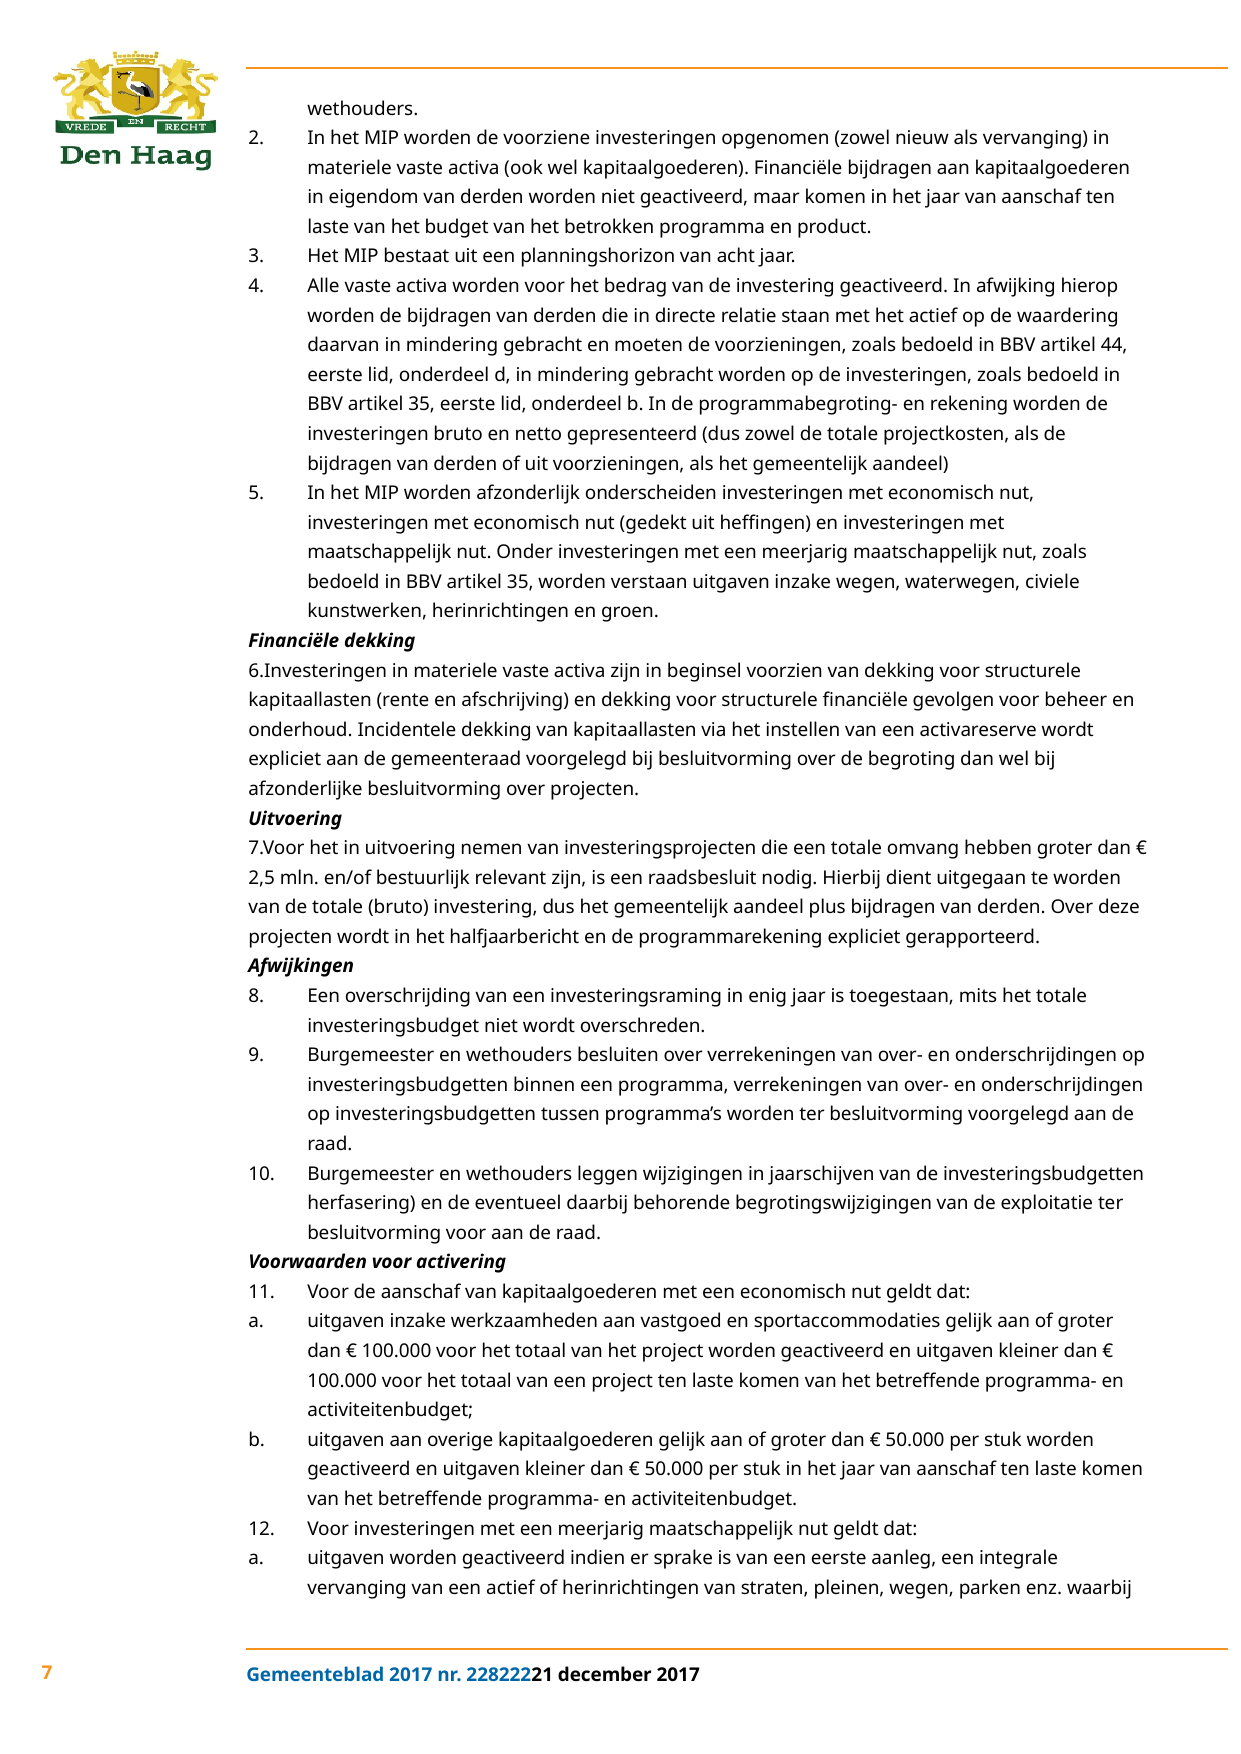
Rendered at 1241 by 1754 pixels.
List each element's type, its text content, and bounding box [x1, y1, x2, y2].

list In het MIP worden afzonderlijk onderscheiden investeringen met economisch nut, investeringen met economisch nut (gedekt uit heffingen) en investeringen met maatschappelijk nut. Onder investeringen met een meerjarig maatschappelijk nut, zoals bedoeld in BBV artikel 35, worden verstaan uitgaven inzake wegen, waterwegen, civiele kunstwerken, herinrichtingen en groen. [248, 479, 1152, 623]
list Voor investeringen met een meerjarig maatschappelijk nut geldt dat: [248, 1515, 1152, 1541]
text 7.Voor het in uitvoering nemen van investeringsprojecten die een totale omvang hebben groter dan € 2,5 mln. en/of bestuurlijk relevant zijn, is een raadsbesluit nodig. Hierbij dient uitgegaan te worden van de totale (bruto) investering, dus het gemeentelijk aandeel plus bijdragen van derden. Over deze projecten wordt in het halfjaarbericht en de programmarekening expliciet gerapporteerd. [248, 834, 1152, 949]
text 6.Investeringen in materiele vaste activa zijn in beginsel voorzien van dekking voor structurele kapitaallasten (rente en afschrijving) en dekking voor structurele financiële gevolgen voor beheer en onderhoud. Incidentele dekking van kapitaallasten via het instellen van een activareserve wordt expliciet aan de gemeenteraad voorgelegd bij besluitvorming over de begroting dan wel bij afzonderlijke besluitvorming over projecten. [248, 657, 1152, 801]
list uitgaven aan overige kapitaalgoederen gelijk aan of groter dan € 50.000 per stuk worden geactiveerd en uitgaven kleiner dan € 50.000 per stuk in het jaar van aanschaf ten laste komen van het betreffende programma- en activiteitenbudget. [248, 1426, 1152, 1511]
text Voorwaarden voor activering [248, 1248, 1152, 1274]
text Uitvoering [248, 805, 1152, 831]
list uitgaven worden geactiveerd indien er sprake is van een eerste aanleg, een integrale vervanging van een actief of herinrichtingen van straten, pleinen, wegen, parken enz. waarbij [248, 1544, 1152, 1600]
list Burgemeester en wethouders besluiten over verrekeningen van over- en onderschrijdingen op investeringsbudgetten binnen een programma, verrekeningen van over- en onderschrijdingen op investeringsbudgetten tussen programma’s worden ter besluitvorming voorgelegd aan de raad. [248, 1041, 1152, 1156]
list Burgemeester en wethouders leggen wijzigingen in jaarschijven van de investeringsbudgetten herfasering) en de eventueel daarbij behorende begrotingswijzigingen van de exploitatie ter besluitvorming voor aan de raad. [248, 1160, 1152, 1245]
list Het MIP bestaat uit een planningshorizon van acht jaar. [248, 243, 1152, 268]
picture [41, 47, 231, 172]
list Alle vaste activa worden voor het bedrag van de investering geactiveerd. In afwijking hierop worden de bijdragen van derden die in directe relatie staan met het actief op de waardering daarvan in mindering gebracht en moeten de voorzieningen, zoals bedoeld in BBV artikel 44, eerste lid, onderdeel d, in mindering gebracht worden op de investeringen, zoals bedoeld in BBV artikel 35, eerste lid, onderdeel b. In de programmabegroting- en rekening worden de investeringen bruto en netto gepresenteerd (dus zowel de totale projectkosten, als de bijdragen van derden of uit voorzieningen, als het gemeentelijk aandeel) [248, 272, 1152, 476]
list uitgaven inzake werkzaamheden aan vastgoed en sportaccommodaties gelijk aan of groter dan € 100.000 voor het totaal van het project worden geactiveerd en uitgaven kleiner dan € 100.000 voor het totaal van een project ten laste komen van het betreffende programma- en activiteitenbudget; [248, 1308, 1152, 1422]
list Een overschrijding van een investeringsraming in enig jaar is toegestaan, mits het totale investeringsbudget niet wordt overschreden. [248, 982, 1152, 1038]
list Voor de aanschaf van kapitaalgoederen met een economisch nut geldt dat: [248, 1278, 1152, 1304]
list In het MIP worden de voorziene investeringen opgenomen (zowel nieuw als vervanging) in materiele vaste activa (ook wel kapitaalgoederen). Financiële bijdragen aan kapitaalgoederen in eigendom van derden worden niet geactiveerd, maar komen in het jaar van aanschaf ten laste van het budget van het betrokken programma en product. [248, 124, 1152, 239]
text Financiële dekking [248, 627, 1152, 653]
list wethouders. [248, 95, 1152, 121]
text Afwijkingen [248, 953, 1152, 978]
